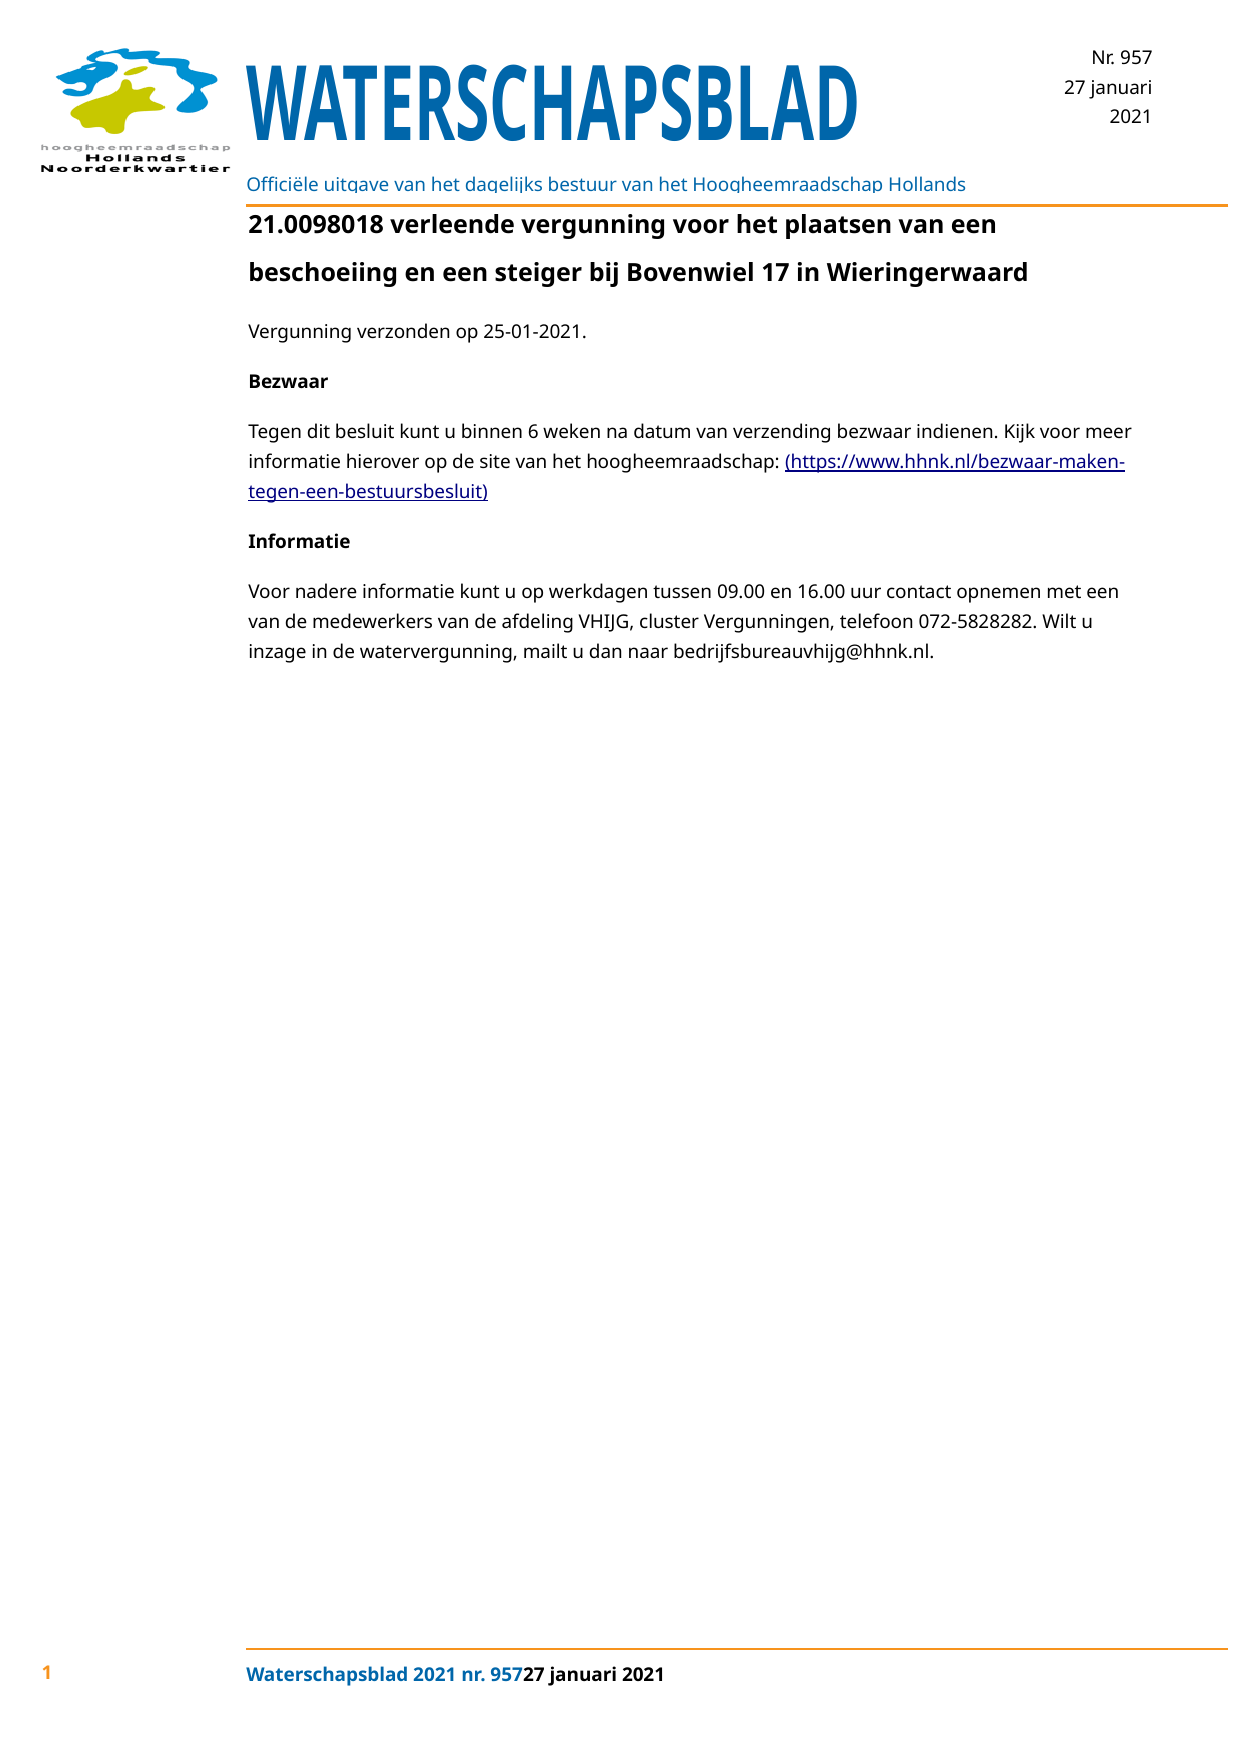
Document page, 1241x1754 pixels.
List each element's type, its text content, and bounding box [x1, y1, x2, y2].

text 21.0098018 verleende vergunning voor het plaatsen van een beschoeiing en een steiger bij Bovenwiel 17 in Wieringerwaard [248, 207, 1152, 288]
text Voor nadere informatie kunt u op werkdagen tussen 09.00 en 16.00 uur contact opnemen met een van de medewerkers van de afdeling VHIJG, cluster Vergunningen, telefoon 072-5828282. Wilt u inzage in de watervergunning, mailt u dan naar bedrijfsbureauvhijg@hhnk.nl. [248, 579, 1152, 664]
text Tegen dit besluit kunt u binnen 6 weken na datum van verzending bezwaar indienen. Kijk voor meer informatie hierover op de site van het hoogheemraadschap: (https://www.hhnk.nl/bezwaar-maken-tegen-een-bestuursbesluit) [248, 419, 1152, 504]
text Informatie [248, 528, 1152, 554]
text Vergunning verzonden op 25-01-2021. [248, 318, 1152, 344]
text Bezwaar [248, 368, 1152, 394]
picture [41, 47, 231, 172]
